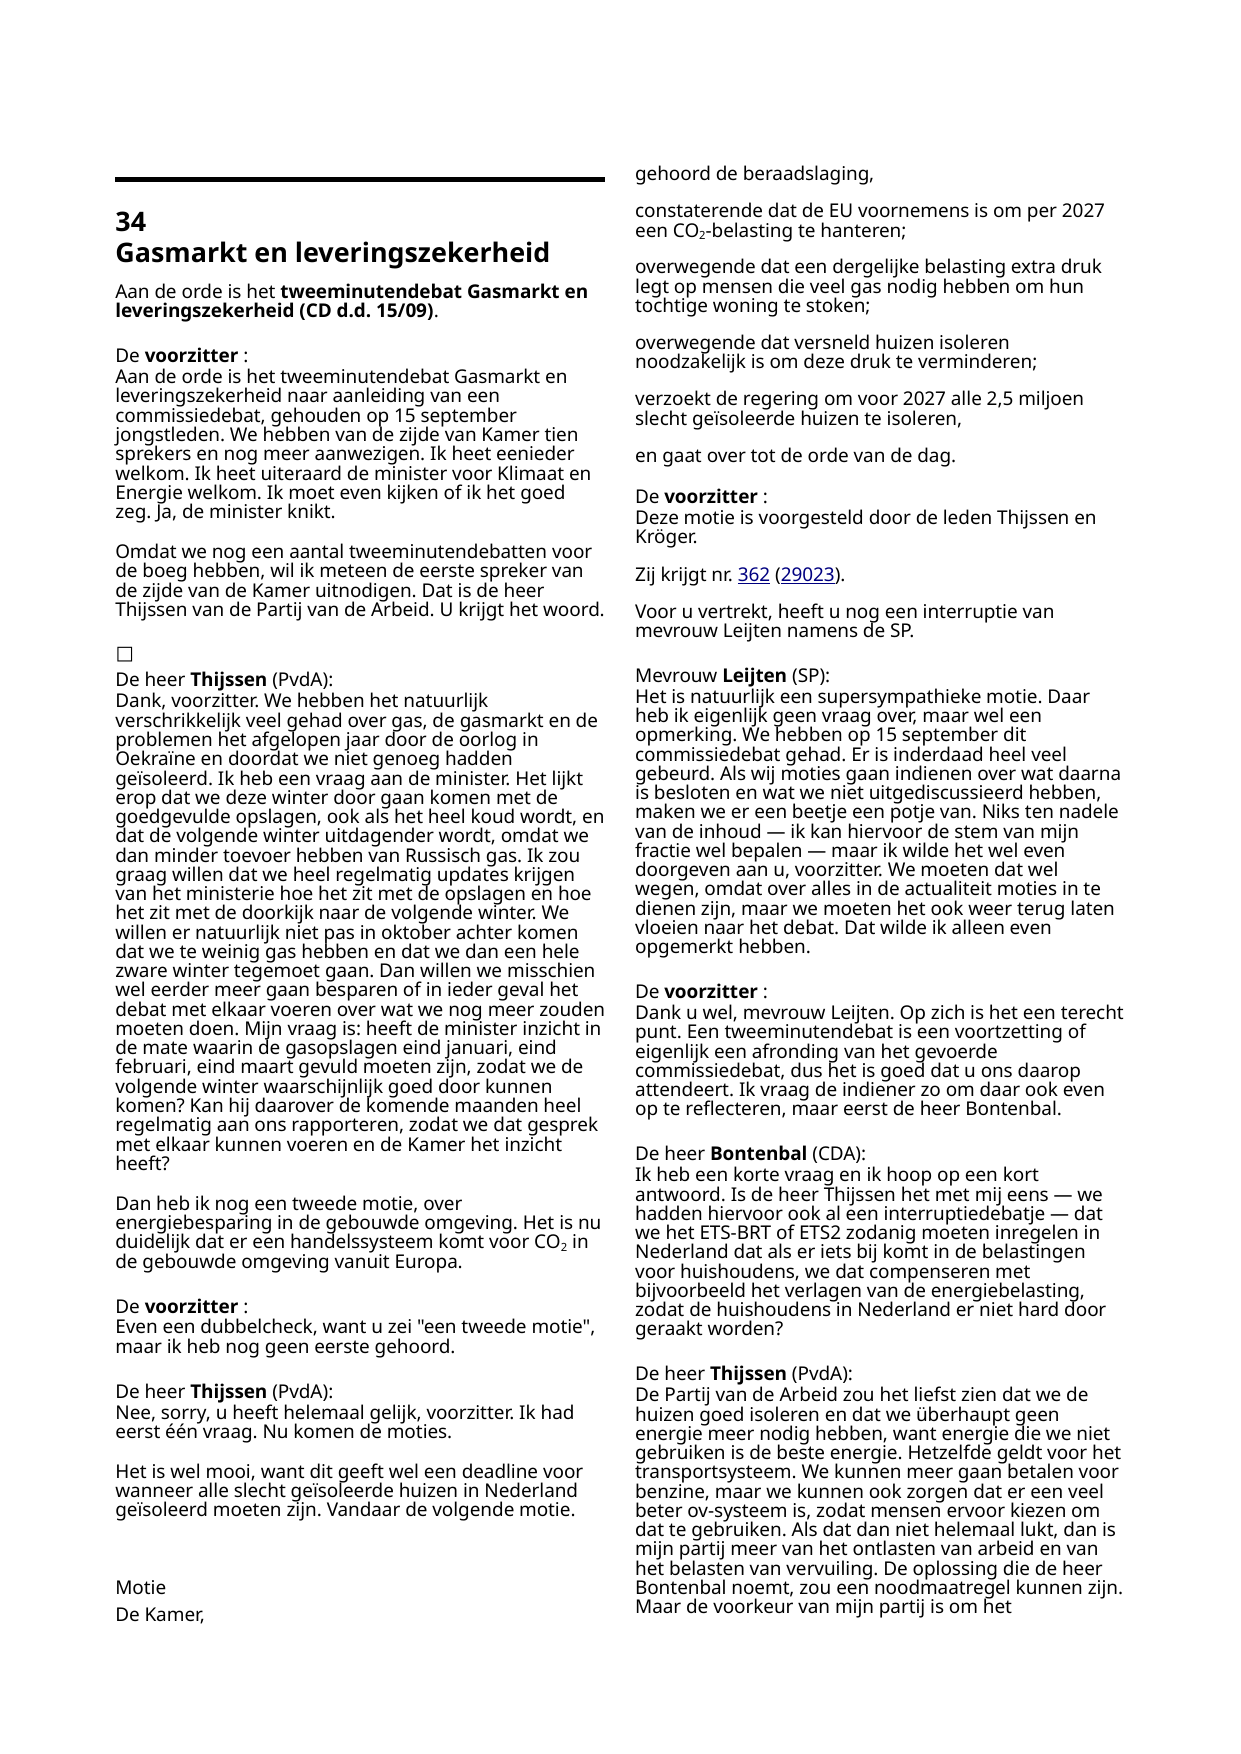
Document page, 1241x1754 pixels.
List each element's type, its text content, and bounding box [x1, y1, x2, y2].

text en gaat over tot de orde van de dag. [635, 447, 1125, 466]
text Aan de orde is het tweeminutendebat Gasmarkt en leveringszekerheid naar aanleiding van een commissiedebat, gehouden op 15 september jongstleden. We hebben van de zijde van Kamer tien sprekers en nog meer aanwezigen. Ik heet eenieder welkom. Ik heet uiteraard de minister voor Klimaat en Energie welkom. Ik moet even kijken of ik het goed zeg. Ja, de minister knikt. [115, 368, 605, 522]
text De heer Bontenbal (CDA): [635, 1141, 1125, 1166]
text constaterende dat de EU voornemens is om per 2027 een CO2-belasting te hanteren; [635, 202, 1125, 241]
text overwegende dat een dergelijke belasting extra druk legt op mensen die veel gas nodig hebben om hun tochtige woning te stoken; [635, 258, 1125, 316]
text Mevrouw Leijten (SP): [635, 662, 1125, 688]
text Dank, voorzitter. We hebben het natuurlijk verschrikkelijk veel gehad over gas, de gasmarkt en de problemen het afgelopen jaar door de oorlog in Oekraïne en doordat we niet genoeg hadden geïsoleerd. Ik heb een vraag aan de minister. Het lijkt erop dat we deze winter door gaan komen met de goedgevulde opslagen, ook als het heel koud wordt, en dat de volgende winter uitdagender wordt, omdat we dan minder toevoer hebben van Russisch gas. Ik zou graag willen dat we heel regelmatig updates krijgen van het ministerie hoe het zit met de opslagen en hoe het zit met de doorkijk naar de volgende winter. We willen er natuurlijk niet pas in oktober achter komen dat we te weinig gas hebben en dat we dan een hele zware winter tegemoet gaan. Dan willen we misschien wel eerder meer gaan besparen of in ieder geval het debat met elkaar voeren over wat we nog meer zouden moeten doen. Mijn vraag is: heeft de minister inzicht in de mate waarin de gasopslagen eind januari, eind februari, eind maart gevuld moeten zijn, zodat we de volgende winter waarschijnlijk goed door kunnen komen? Kan hij daarover de komende maanden heel regelmatig aan ons rapporteren, zodat we dat gesprek met elkaar kunnen voeren en de Kamer het inzicht heeft? [115, 692, 605, 1174]
text Deze motie is voorgesteld door de leden Thijssen en Kröger. [635, 509, 1125, 548]
text Nee, sorry, u heeft helemaal gelijk, voorzitter. Ik had eerst één vraag. Nu komen de moties. [115, 1404, 605, 1442]
text De heer Thijssen (PvdA): [115, 667, 605, 692]
text De Kamer, [115, 1606, 605, 1625]
text Gasmarkt en leveringszekerheid [115, 239, 605, 283]
text De voorzitter : [115, 1293, 605, 1318]
text De heer Thijssen (PvdA): [635, 1361, 1125, 1386]
text Het is natuurlijk een supersympathieke motie. Daar heb ik eigenlijk geen vraag over, maar wel een opmerking. We hebben op 15 september dit commissiedebat gehad. Er is inderdaad heel veel gebeurd. Als wij moties gaan indienen over wat daarna is besloten en wat we niet uitgediscussieerd hebben, maken we er een beetje een potje van. Niks ten nadele van de inhoud — ik kan hiervoor de stem van mijn fractie wel bepalen — maar ik wilde het wel even doorgeven aan u, voorzitter. We moeten dat wel wegen, omdat over alles in de actualiteit moties in te dienen zijn, maar we moeten het ook weer terug laten vloeien naar het debat. Dat wilde ik alleen even opgemerkt hebben. [635, 688, 1125, 957]
text ⬜ [115, 641, 605, 667]
text De voorzitter : [115, 342, 605, 368]
text De voorzitter : [635, 978, 1125, 1004]
text 34 [115, 203, 605, 239]
text Motie [115, 1574, 605, 1600]
text Het is wel mooi, want dit geeft wel een deadline voor wanneer alle slecht geïsoleerde huizen in Nederland geïsoleerd moeten zijn. Vandaar de volgende motie. [115, 1463, 605, 1521]
text Zij krijgt nr. 362 (29023). [635, 566, 1125, 585]
text Dank u wel, mevrouw Leijten. Op zich is het een terecht punt. Een tweeminutendebat is een voortzetting of eigenlijk een afronding van het gevoerde commissiedebat, dus het is goed dat u ons daarop attendeert. Ik vraag de indiener zo om daar ook even op te reflecteren, maar eerst de heer Bontenbal. [635, 1004, 1125, 1120]
text De Partij van de Arbeid zou het liefst zien dat we de huizen goed isoleren en dat we überhaupt geen energie meer nodig hebben, want energie die we niet gebruiken is de beste energie. Hetzelfde geldt voor het transportsysteem. We kunnen meer gaan betalen voor benzine, maar we kunnen ook zorgen dat er een veel beter ov-systeem is, zodat mensen ervoor kiezen om dat te gebruiken. Als dat dan niet helemaal lukt, dan is mijn partij meer van het ontlasten van arbeid en van het belasten van vervuiling. De oplossing die de heer Bontenbal noemt, zou een noodmaatregel kunnen zijn. Maar de voorkeur van mijn partij is om het [635, 1386, 1125, 1617]
text De voorzitter : [635, 483, 1125, 509]
text De heer Thijssen (PvdA): [115, 1378, 605, 1404]
text verzoekt de regering om voor 2027 alle 2,5 miljoen slecht geïsoleerde huizen te isoleren, [635, 390, 1125, 429]
text Ik heb een korte vraag en ik hoop op een kort antwoord. Is de heer Thijssen het met mij eens — we hadden hiervoor ook al een interruptiedebatje — dat we het ETS-BRT of ETS2 zodanig moeten inregelen in Nederland dat als er iets bij komt in de belastingen voor huishoudens, we dat compenseren met bijvoorbeeld het verlagen van de energiebelasting, zodat de huishoudens in Nederland er niet hard door geraakt worden? [635, 1166, 1125, 1340]
text Dan heb ik nog een tweede motie, over energiebesparing in de gebouwde omgeving. Het is nu duidelijk dat er een handelssysteem komt voor CO2 in de gebouwde omgeving vanuit Europa. [115, 1195, 605, 1272]
text Omdat we nog een aantal tweeminutendebatten voor de boeg hebben, wil ik meteen de eerste spreker van de zijde van de Kamer uitnodigen. Dat is de heer Thijssen van de Partij van de Arbeid. U krijgt het woord. [115, 543, 605, 620]
text overwegende dat versneld huizen isoleren noodzakelijk is om deze druk te verminderen; [635, 334, 1125, 373]
text Voor u vertrekt, heeft u nog een interruptie van mevrouw Leijten namens de SP. [635, 603, 1125, 641]
text Even een dubbelcheck, want u zei "een tweede motie", maar ik heb nog geen eerste gehoord. [115, 1318, 605, 1357]
text Aan de orde is het tweeminutendebat Gasmarkt en leveringszekerheid (CD d.d. 15/09). [115, 283, 605, 322]
text gehoord de beraadslaging, [635, 165, 1125, 184]
